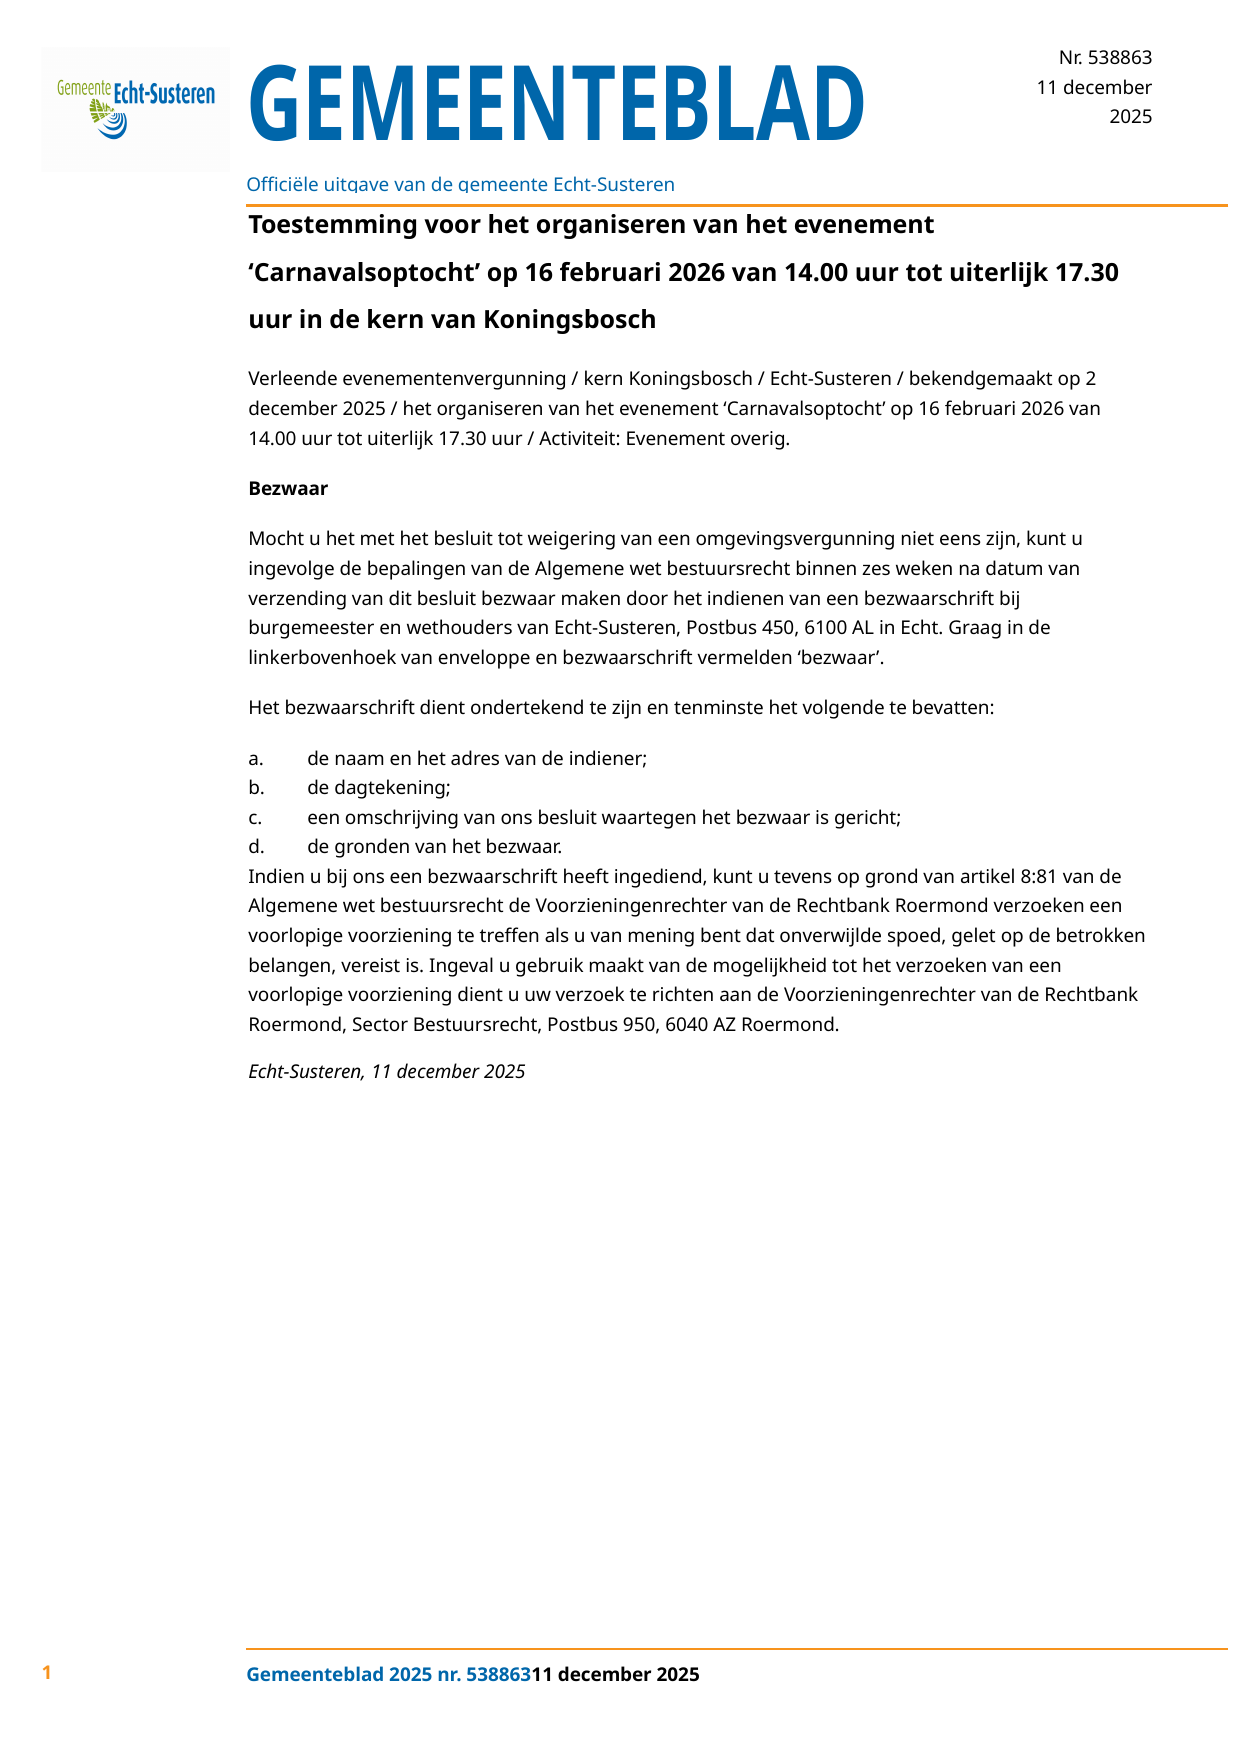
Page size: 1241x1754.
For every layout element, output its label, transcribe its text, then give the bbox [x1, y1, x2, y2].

list een omschrijving van ons besluit waartegen het bezwaar is gericht; [248, 804, 1152, 829]
text Toestemming voor het organiseren van het evenement ‘Carnavalsoptocht’ op 16 februari 2026 van 14.00 uur tot uiterlijk 17.30 uur in de kern van Koningsbosch [248, 207, 1152, 336]
picture [41, 47, 231, 172]
list de gronden van het bezwaar. [248, 833, 1152, 859]
text Echt-Susteren, 11 december 2025 [248, 1059, 1152, 1084]
list de naam en het adres van de indiener; [248, 745, 1152, 770]
text Het bezwaarschrift dient ondertekend te zijn en tenminste het volgende te bevatten: [248, 694, 1152, 720]
text Bezwaar [248, 475, 1152, 501]
text Mocht u het met het besluit tot weigering van een omgevingsvergunning niet eens zijn, kunt u ingevolge de bepalingen van de Algemene wet bestuursrecht binnen zes weken na datum van verzending van dit besluit bezwaar maken door het indienen van een bezwaarschrift bij burgemeester en wethouders van Echt-Susteren, Postbus 450, 6100 AL in Echt. Graag in de linkerbovenhoek van enveloppe en bezwaarschrift vermelden ‘bezwaar’. [248, 526, 1152, 669]
list de dagtekening; [248, 774, 1152, 800]
text Indien u bij ons een bezwaarschrift heeft ingediend, kunt u tevens op grond van artikel 8:81 van de Algemene wet bestuursrecht de Voorzieningenrechter van de Rechtbank Roermond verzoeken een voorlopige voorziening te treffen als u van mening bent dat onverwijlde spoed, gelet op de betrokken belangen, vereist is. Ingeval u gebruik maakt van de mogelijkheid tot het verzoeken van een voorlopige voorziening dient u uw verzoek te richten aan de Voorzieningenrechter van de Rechtbank Roermond, Sector Bestuursrecht, Postbus 950, 6040 AZ Roermond. [248, 863, 1152, 1037]
text Verleende evenementenvergunning / kern Koningsbosch / Echt-Susteren / bekendgemaakt op 2 december 2025 / het organiseren van het evenement ‘Carnavalsoptocht’ op 16 februari 2026 van 14.00 uur tot uiterlijk 17.30 uur / Activiteit: Evenement overig. [248, 366, 1152, 450]
